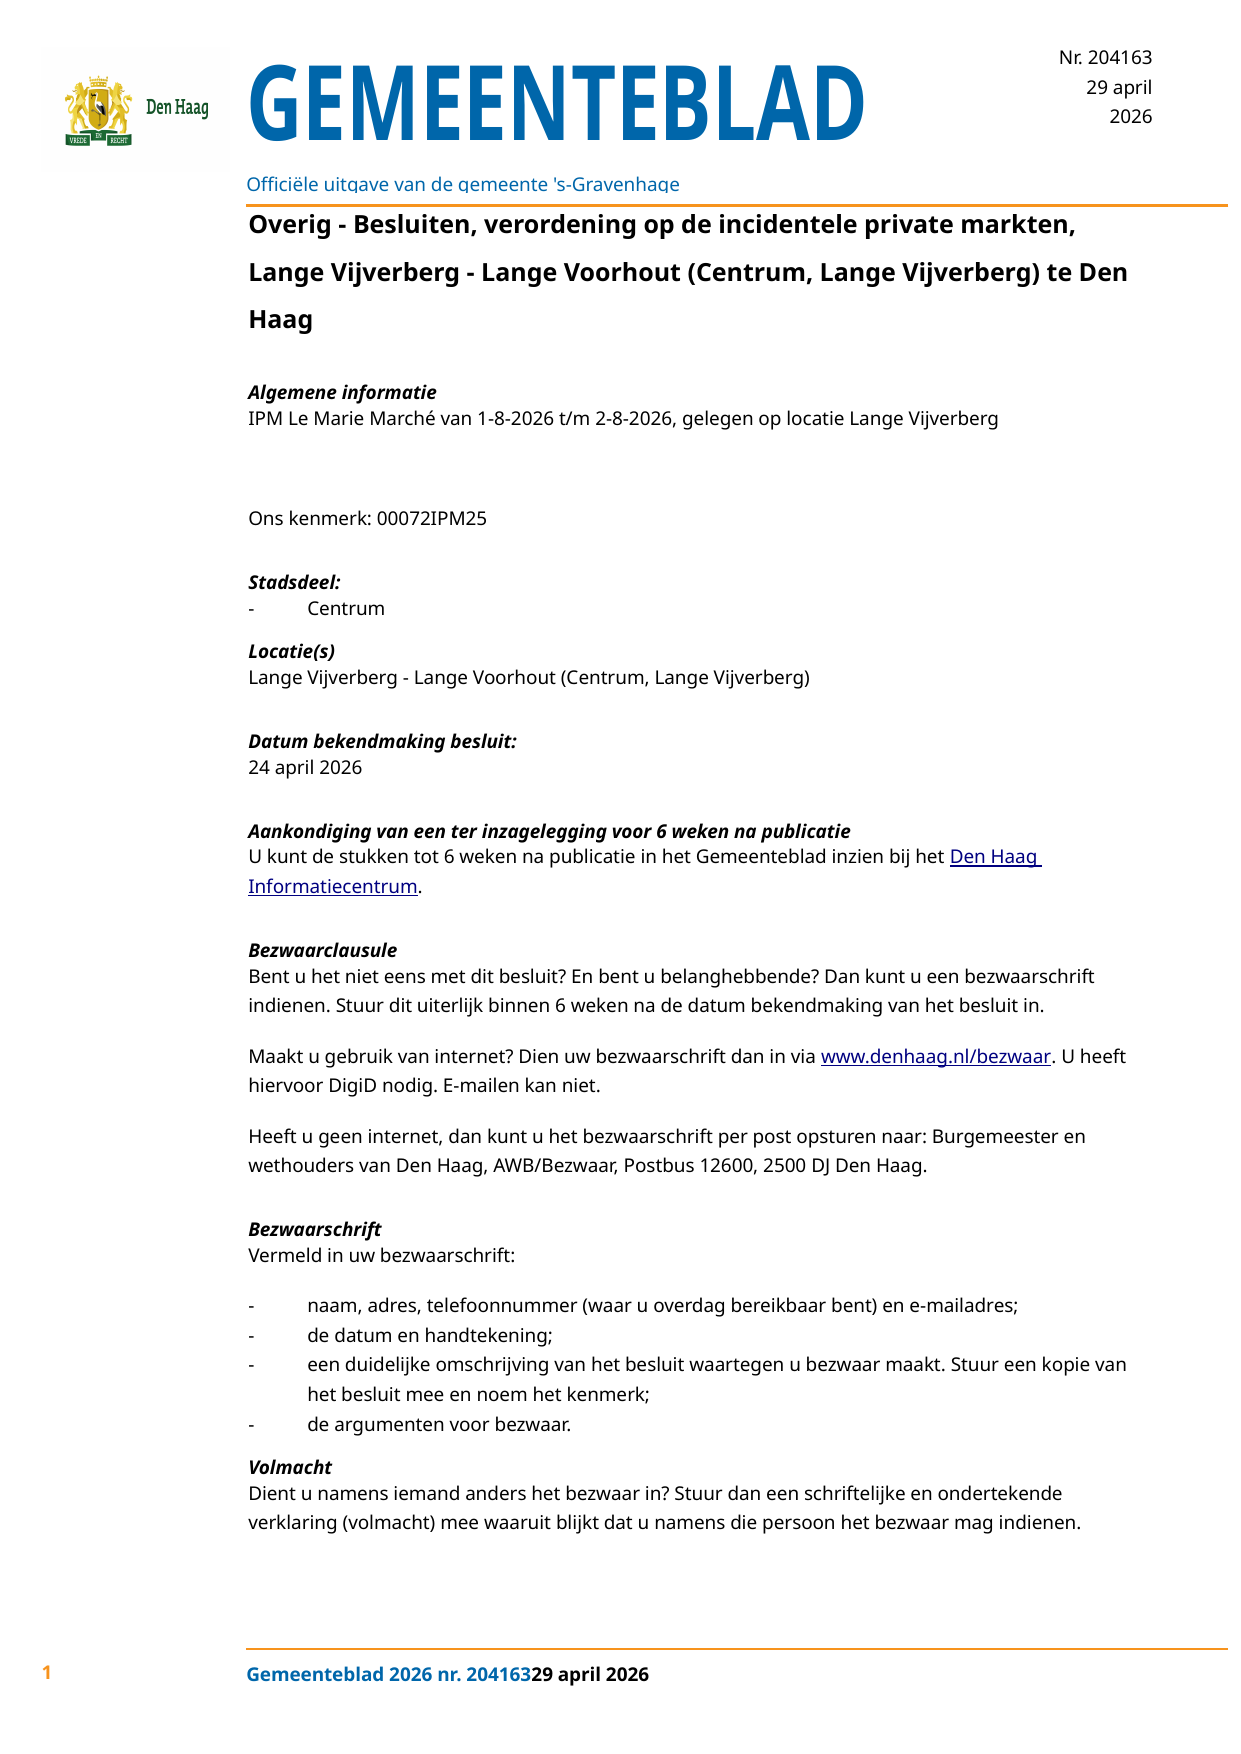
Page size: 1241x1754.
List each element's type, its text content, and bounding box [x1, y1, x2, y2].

text Bezwaarschrift [248, 1216, 1152, 1242]
picture [41, 47, 231, 172]
text U kunt de stukken tot 6 weken na publicatie in het Gemeenteblad inzien bij het Den Haag Informatiecentrum. [248, 843, 1152, 899]
text Lange Vijverberg - Lange Voorhout (Centrum, Lange Vijverberg) [248, 664, 1152, 690]
text Volmacht [248, 1454, 1152, 1480]
text Bezwaarclausule [248, 937, 1152, 963]
list een duidelijke omschrijving van het besluit waartegen u bezwaar maakt. Stuur een kopie van het besluit mee en noem het kenmerk; [248, 1352, 1152, 1407]
text Algemene informatie [248, 379, 1152, 405]
list de argumenten voor bezwaar. [248, 1411, 1152, 1437]
text Bent u het niet eens met dit besluit? En bent u belanghebbende? Dan kunt u een bezwaarschrift indienen. Stuur dit uiterlijk binnen 6 weken na de datum bekendmaking van het besluit in. [248, 963, 1152, 1018]
text Stadsdeel: [248, 569, 1152, 595]
text Maakt u gebruik van internet? Dien uw bezwaarschrift dan in via www.denhaag.nl/bezwaar. U heeft hiervoor DigiD nodig. E-mailen kan niet. [248, 1043, 1152, 1098]
text IPM Le Marie Marché van 1-8-2026 t/m 2-8-2026, gelegen op locatie Lange Vijverberg [248, 405, 1152, 431]
text Dient u namens iemand anders het bezwaar in? Stuur dan een schriftelijke en ondertekende verklaring (volmacht) mee waaruit blijkt dat u namens die persoon het bezwaar mag indienen. [248, 1480, 1152, 1535]
text Ons kenmerk: 00072IPM25 [248, 506, 1152, 531]
list Centrum [248, 595, 1152, 621]
text Locatie(s) [248, 638, 1152, 664]
text 24 april 2026 [248, 754, 1152, 779]
list naam, adres, telefoonnummer (waar u overdag bereikbaar bent) en e-mailadres; [248, 1292, 1152, 1318]
text Datum bekendmaking besluit: [248, 728, 1152, 754]
text Heeft u geen internet, dan kunt u het bezwaarschrift per post opsturen naar: Burgemeester en wethouders van Den Haag, AWB/Bezwaar, Postbus 12600, 2500 DJ Den Haag. [248, 1123, 1152, 1178]
list de datum en handtekening; [248, 1322, 1152, 1348]
text Vermeld in uw bezwaarschrift: [248, 1242, 1152, 1268]
text Aankondiging van een ter inzagelegging voor 6 weken na publicatie [248, 818, 1152, 843]
text Overig - Besluiten, verordening op de incidentele private markten, Lange Vijverberg - Lange Voorhout (Centrum, Lange Vijverberg) te Den Haag [248, 207, 1152, 336]
